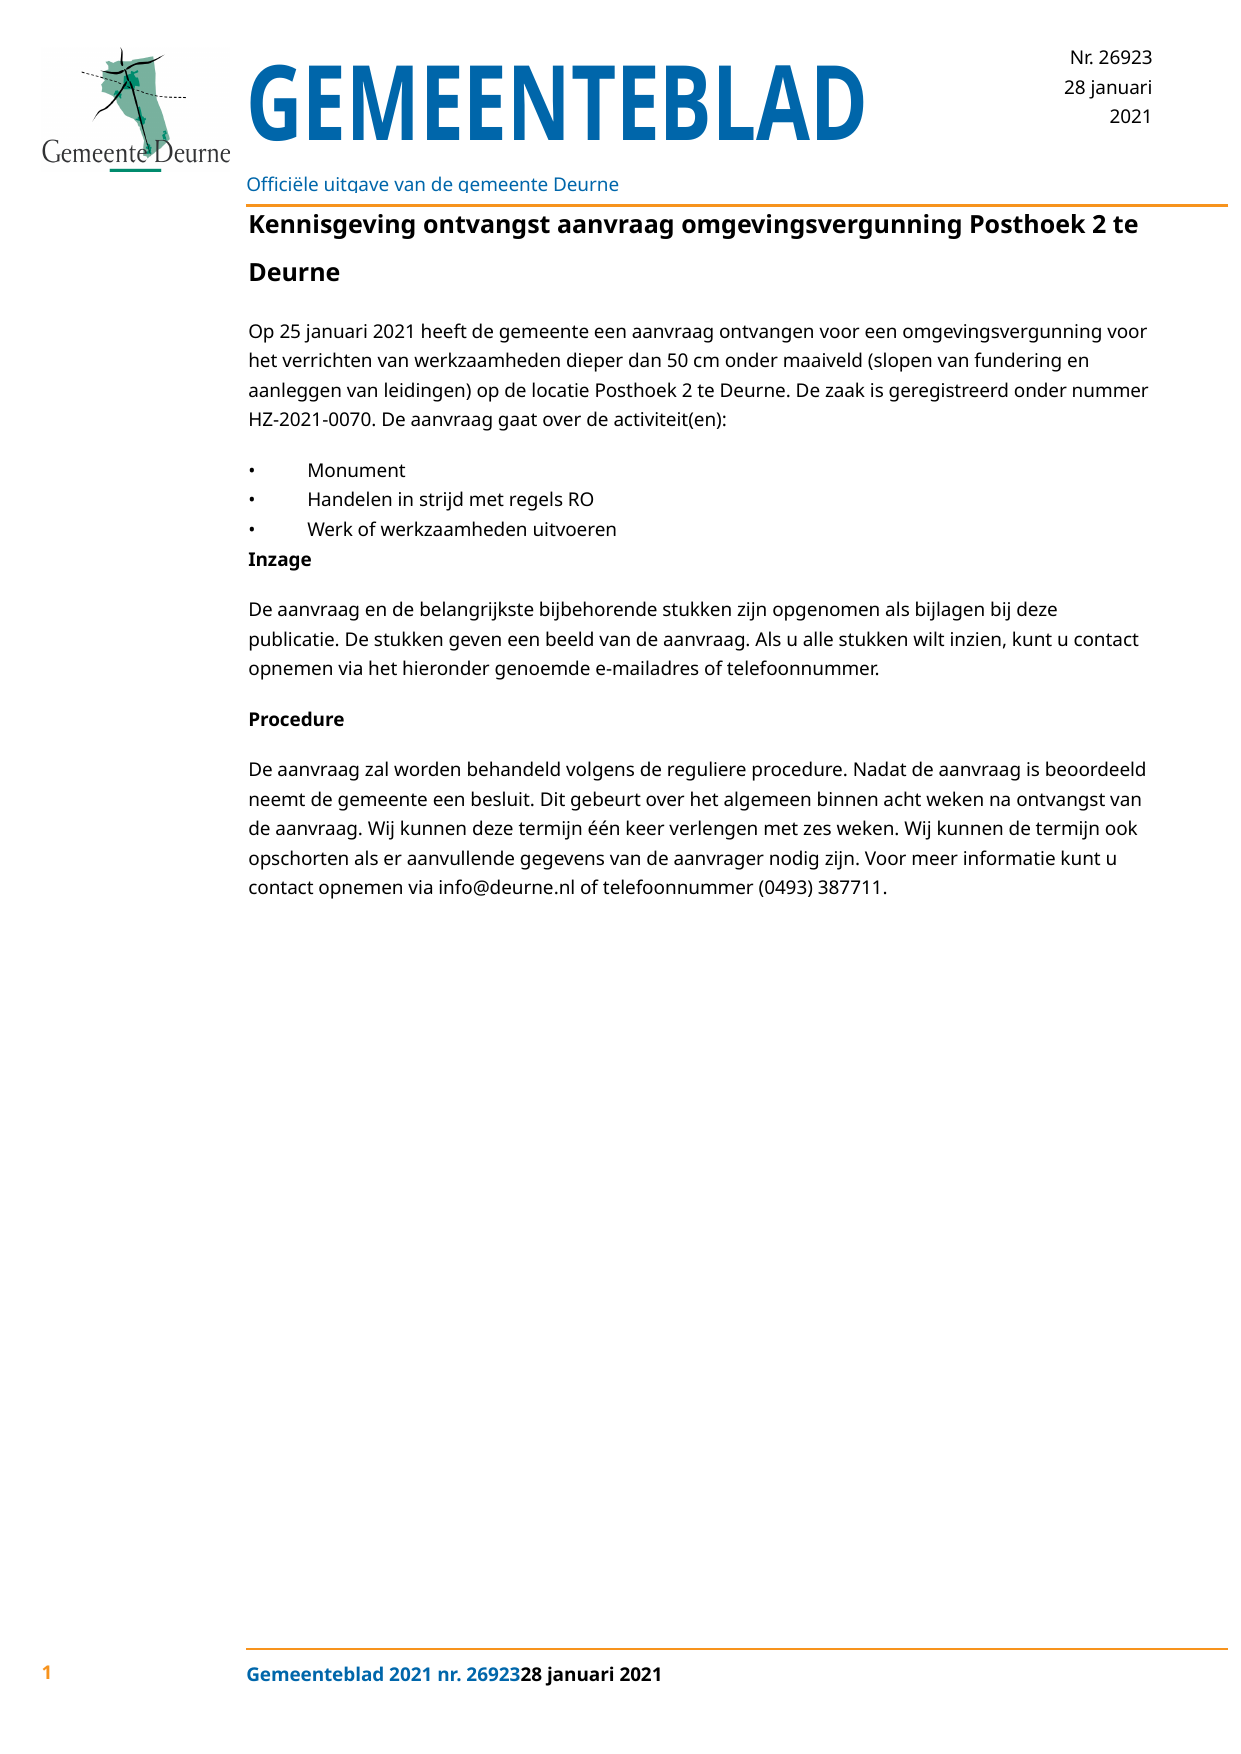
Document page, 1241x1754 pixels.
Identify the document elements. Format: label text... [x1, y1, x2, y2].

text De aanvraag zal worden behandeld volgens de reguliere procedure. Nadat de aanvraag is beoordeeld neemt de gemeente een besluit. Dit gebeurt over het algemeen binnen acht weken na ontvangst van de aanvraag. Wij kunnen deze termijn één keer verlengen met zes weken. Wij kunnen de termijn ook opschorten als er aanvullende gegevens van de aanvrager nodig zijn. Voor meer informatie kunt u contact opnemen via info@deurne.nl of telefoonnummer (0493) 387711. [248, 756, 1152, 900]
list Handelen in strijd met regels RO [248, 487, 1152, 512]
text Procedure [248, 706, 1152, 732]
picture [41, 47, 231, 172]
list Monument [248, 457, 1152, 483]
text Kennisgeving ontvangst aanvraag omgevingsvergunning Posthoek 2 te Deurne [248, 207, 1152, 288]
list Werk of werkzaamheden uitvoeren [248, 516, 1152, 542]
text Op 25 januari 2021 heeft de gemeente een aanvraag ontvangen voor een omgevingsvergunning voor het verrichten van werkzaamheden dieper dan 50 cm onder maaiveld (slopen van fundering en aanleggen van leidingen) op de locatie Posthoek 2 te Deurne. De zaak is geregistreerd onder nummer HZ-2021-0070. De aanvraag gaat over de activiteit(en): [248, 318, 1152, 432]
text De aanvraag en de belangrijkste bijbehorende stukken zijn opgenomen als bijlagen bij deze publicatie. De stukken geven een beeld van de aanvraag. Als u alle stukken wilt inzien, kunt u contact opnemen via het hieronder genoemde e-mailadres of telefoonnummer. [248, 596, 1152, 681]
text Inzage [248, 546, 1152, 572]
